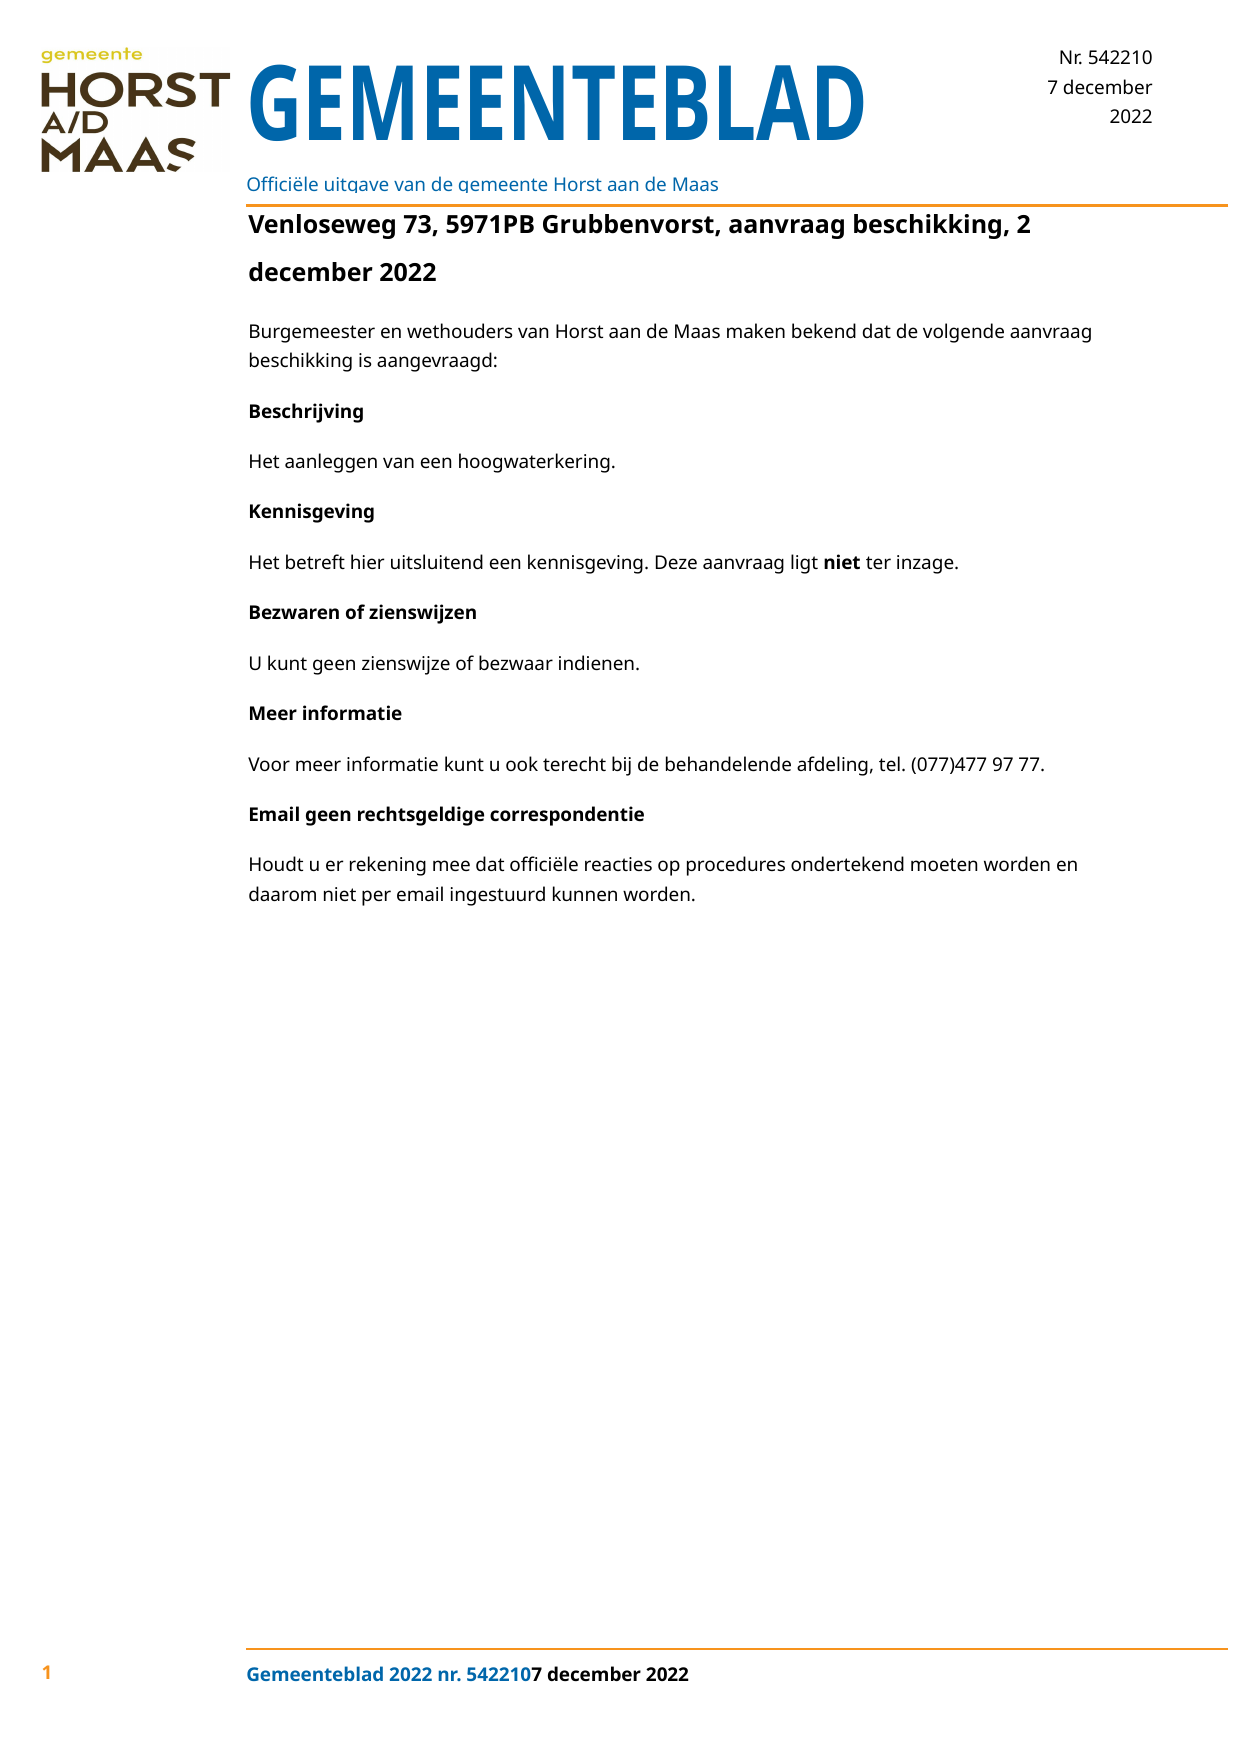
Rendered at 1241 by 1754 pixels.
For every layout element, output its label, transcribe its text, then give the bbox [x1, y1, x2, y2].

text Beschrijving [248, 398, 1152, 424]
text Email geen rechtsgeldige correspondentie [248, 801, 1152, 827]
text Voor meer informatie kunt u ook terecht bij de behandelende afdeling, tel. (077)477 97 77. [248, 751, 1152, 777]
text Meer informatie [248, 700, 1152, 726]
text U kunt geen zienswijze of bezwaar indienen. [248, 650, 1152, 676]
text Houdt u er rekening mee dat officiële reacties op procedures ondertekend moeten worden en daarom niet per email ingestuurd kunnen worden. [248, 852, 1152, 907]
text Het betreft hier uitsluitend een kennisgeving. Deze aanvraag ligt niet ter inzage. [248, 549, 1152, 575]
text Kennisgeving [248, 499, 1152, 524]
text Bezwaren of zienswijzen [248, 599, 1152, 625]
text Het aanleggen van een hoogwaterkering. [248, 448, 1152, 474]
picture [41, 47, 231, 172]
text Venloseweg 73, 5971PB Grubbenvorst, aanvraag beschikking, 2 december 2022 [248, 207, 1152, 288]
text Burgemeester en wethouders van Horst aan de Maas maken bekend dat de volgende aanvraag beschikking is aangevraagd: [248, 318, 1152, 373]
